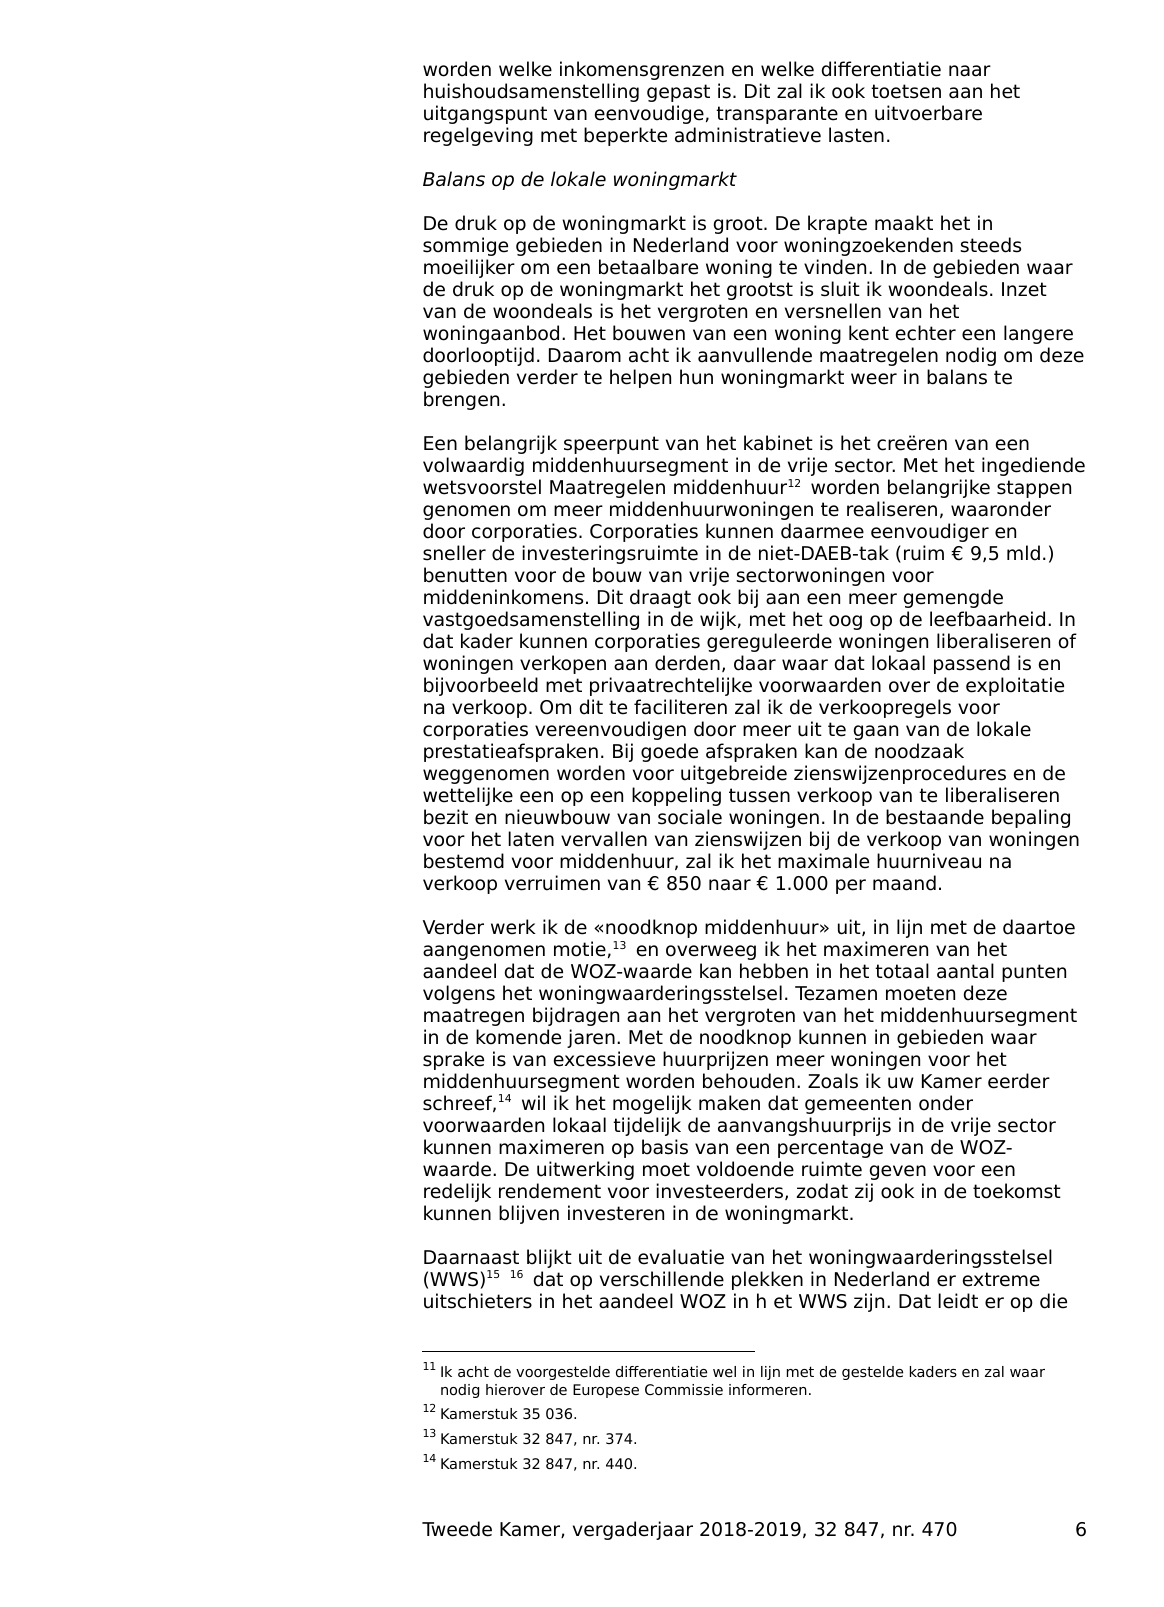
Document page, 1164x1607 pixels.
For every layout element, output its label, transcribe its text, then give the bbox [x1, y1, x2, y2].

text Een belangrijk speerpunt van het kabinet is het creëren van een volwaardig middenhuursegment in de vrije sector. Met het ingediende wetsvoorstel Maatregelen middenhuur worden belangrijke stappen genomen om meer middenhuurwoningen te realiseren, waaronder door corporaties. Corporaties kunnen daarmee eenvoudiger en sneller de investeringsruimte in de niet-DAEB-tak (ruim € 9,5 mld.) benutten voor de bouw van vrije sectorwoningen voor middeninkomens. Dit draagt ook bij aan een meer gemengde vastgoedsamenstelling in de wijk, met het oog op de leefbaarheid. In dat kader kunnen corporaties gereguleerde woningen liberaliseren of woningen verkopen aan derden, daar waar dat lokaal passend is en bijvoorbeeld met privaatrechtelijke voorwaarden over de exploitatie na verkoop. Om dit te faciliteren zal ik de verkoopregels voor corporaties vereenvoudigen door meer uit te gaan van de lokale prestatieafspraken. Bij goede afspraken kan de noodzaak weggenomen worden voor uitgebreide zienswijzenprocedures en de wettelijke een op een koppeling tussen verkoop van te liberaliseren bezit en nieuwbouw van sociale woningen. In de bestaande bepaling voor het laten vervallen van zienswijzen bij de verkoop van woningen bestemd voor middenhuur, zal ik het maximale huurniveau na verkoop verruimen van € 850 naar € 1.000 per maand. [422, 433, 1087, 895]
text Verder werk ik de «noodknop middenhuur» uit, in lijn met de daartoe aangenomen motie, en overweeg ik het maximeren van het aandeel dat de WOZ-waarde kan hebben in het totaal aantal punten volgens het woningwaarderingsstelsel. Tezamen moeten deze maatregen bijdragen aan het vergroten van het middenhuursegment in de komende jaren. Met de noodknop kunnen in gebieden waar sprake is van excessieve huurprijzen meer woningen voor het middenhuursegment worden behouden. Zoals ik uw Kamer eerder schreef, wil ik het mogelijk maken dat gemeenten onder voorwaarden lokaal tijdelijk de aanvangshuurprijs in de vrije sector kunnen maximeren op basis van een percentage van de WOZ-waarde. De uitwerking moet voldoende ruimte geven voor een redelijk rendement voor investeerders, zodat zij ook in de toekomst kunnen blijven investeren in de woningmarkt. [422, 917, 1087, 1225]
text Daarnaast blijkt uit de evaluatie van het woningwaarderingsstelsel (WWS) dat op verschillende plekken in Nederland er extreme uitschieters in het aandeel WOZ in h et WWS zijn. Dat leidt er op die [422, 1247, 1087, 1313]
text Kamerstuk 32 847, nr. 440. [422, 1452, 1087, 1474]
text Kamerstuk 32 847, nr. 374. [422, 1427, 1087, 1449]
text Kamerstuk 35 036. [422, 1402, 1087, 1424]
subtitle Balans op de lokale woningmarkt [422, 169, 1087, 191]
text Ik acht de voorgestelde differentiatie wel in lijn met de gestelde kaders en zal waar nodig hierover de Europese Commissie informeren. [422, 1360, 1087, 1399]
text worden welke inkomensgrenzen en welke differentiatie naar huishoudsamenstelling gepast is. Dit zal ik ook toetsen aan het uitgangspunt van eenvoudige, transparante en uitvoerbare regelgeving met beperkte administratieve lasten. [422, 59, 1087, 147]
text De druk op de woningmarkt is groot. De krapte maakt het in sommige gebieden in Nederland voor woningzoekenden steeds moeilijker om een betaalbare woning te vinden. In de gebieden waar de druk op de woningmarkt het grootst is sluit ik woondeals. Inzet van de woondeals is het vergroten en versnellen van het woningaanbod. Het bouwen van een woning kent echter een langere doorlooptijd. Daarom acht ik aanvullende maatregelen nodig om deze gebieden verder te helpen hun woningmarkt weer in balans te brengen. [422, 213, 1087, 411]
